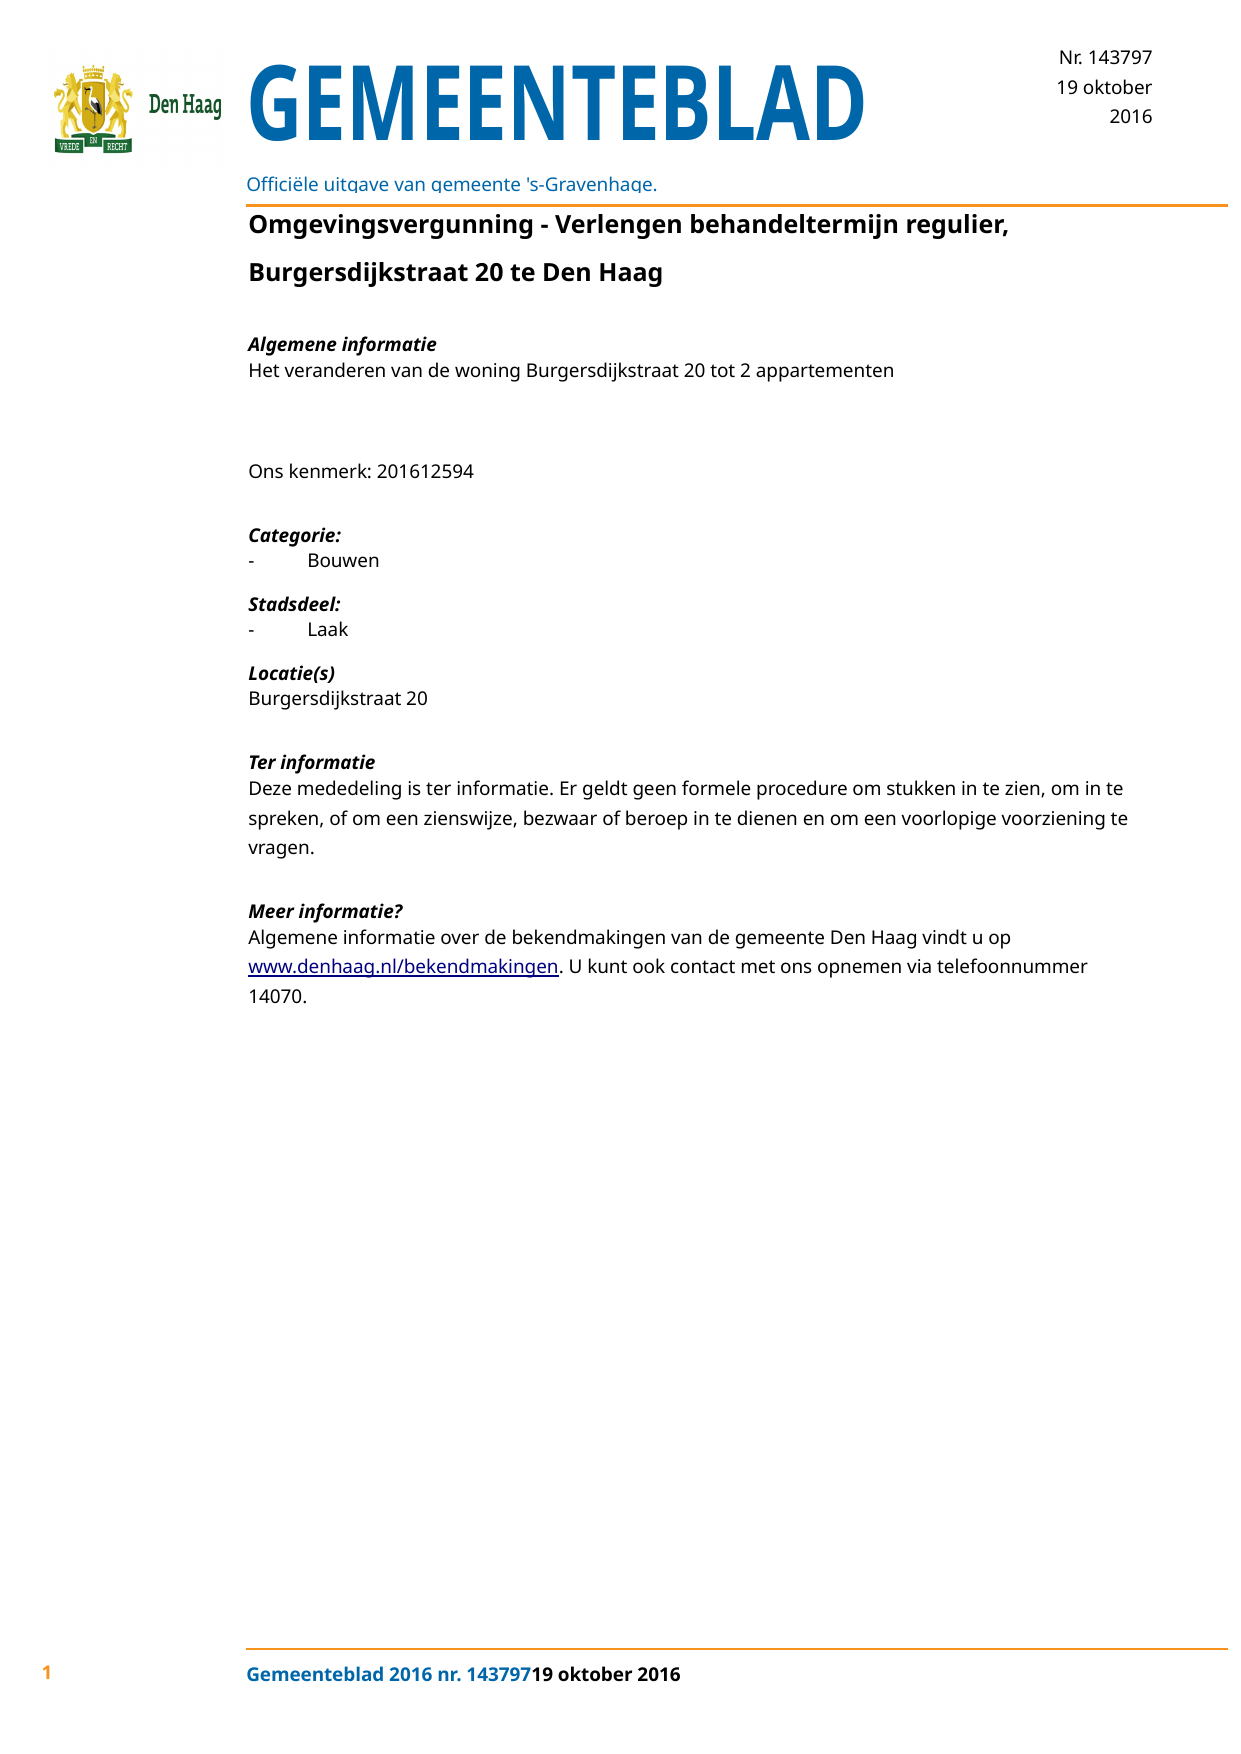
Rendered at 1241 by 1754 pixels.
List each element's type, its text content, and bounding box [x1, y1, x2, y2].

text Ons kenmerk: 201612594 [248, 458, 1152, 484]
text Burgersdijkstraat 20 [248, 685, 1152, 711]
text Locatie(s) [248, 660, 1152, 685]
text Omgevingsvergunning - Verlengen behandeltermijn regulier, Burgersdijkstraat 20 te Den Haag [248, 207, 1152, 288]
list Laak [248, 617, 1152, 642]
text Meer informatie? [248, 898, 1152, 924]
picture [41, 47, 231, 172]
text Stadsdeel: [248, 591, 1152, 617]
text Algemene informatie [248, 331, 1152, 357]
text Categorie: [248, 522, 1152, 548]
text Deze mededeling is ter informatie. Er geldt geen formele procedure om stukken in te zien, om in te spreken, of om een zienswijze, bezwaar of beroep in te dienen en om een voorlopige voorziening te vragen. [248, 775, 1152, 860]
text Het veranderen van de woning Burgersdijkstraat 20 tot 2 appartementen [248, 357, 1152, 383]
text Ter informatie [248, 749, 1152, 775]
list Bouwen [248, 548, 1152, 573]
text Algemene informatie over de bekendmakingen van de gemeente Den Haag vindt u op www.denhaag.nl/bekendmakingen. U kunt ook contact met ons opnemen via telefoonnummer 14070. [248, 924, 1152, 1009]
